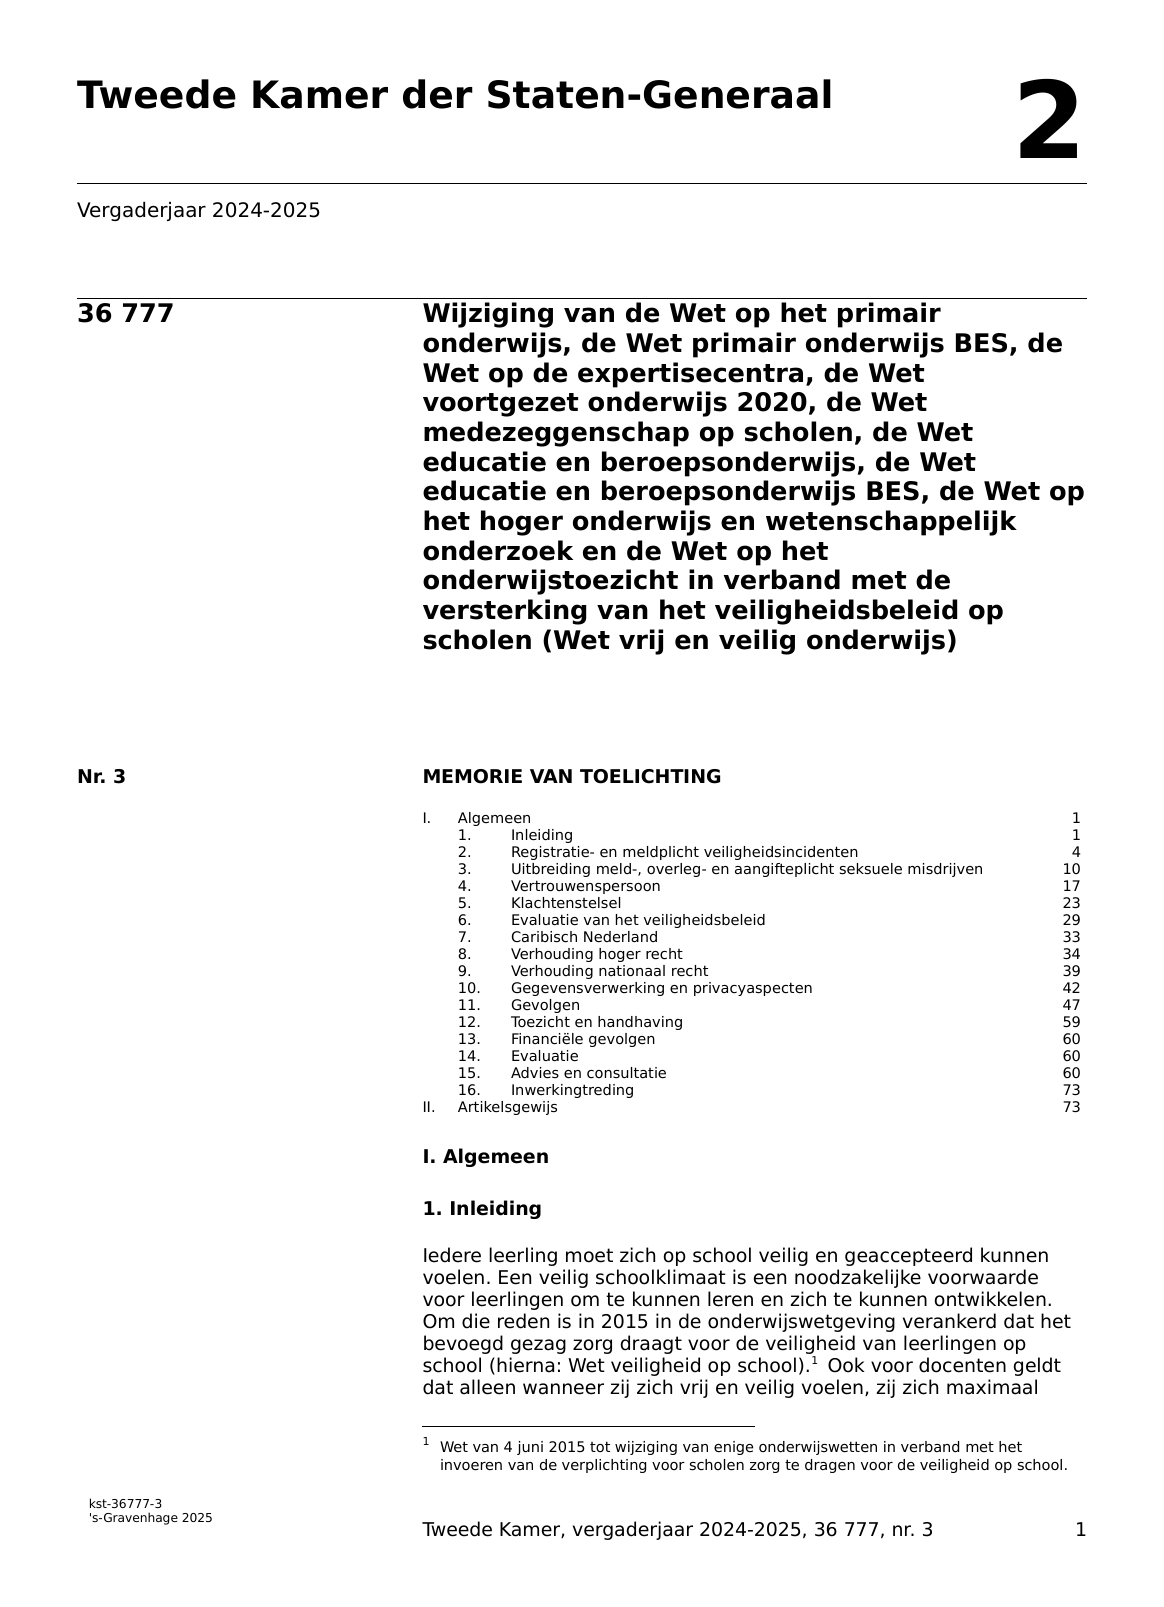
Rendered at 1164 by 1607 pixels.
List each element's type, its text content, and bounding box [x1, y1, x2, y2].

table_cell [422, 827, 452, 844]
table_cell Registratie- en meldplicht veiligheidsincidenten [505, 844, 1027, 861]
table_cell 33 [1028, 929, 1087, 946]
table_cell II. [422, 1099, 452, 1116]
text kst-36777-3 [88, 1497, 323, 1511]
subtitle 36 777 Wijziging van de Wet op het primair onderwijs, de Wet primair onderwijs BES, de Wet op de expertisecentra, de Wet voortgezet onderwijs 2020, de Wet medezeggenschap op scholen, de Wet educatie en beroepsonderwijs, de Wet educatie en beroepsonderwijs BES, de Wet op het hoger onderwijs en wetenschappelijk onderzoek en de Wet op het onderwijstoezicht in verband met de versterking van het veiligheidsbeleid op scholen (Wet vrij en veilig onderwijs) [77, 299, 1087, 655]
table_cell Evaluatie van het veiligheidsbeleid [505, 912, 1027, 929]
table_cell 2. [452, 844, 505, 861]
table_cell Caribisch Nederland [505, 929, 1027, 946]
table_cell 3. [452, 861, 505, 878]
table_cell 15. [452, 1065, 505, 1082]
table_cell 16. [452, 1082, 505, 1099]
table_cell 11. [452, 997, 505, 1014]
table_cell [422, 895, 452, 912]
table_cell 8. [452, 946, 505, 963]
table_cell Vertrouwenspersoon [505, 878, 1027, 895]
table_header Tweede Kamer der Staten-Generaal [77, 59, 886, 183]
table_cell Verhouding hoger recht [505, 946, 1027, 963]
table_cell [422, 1065, 452, 1082]
subtitle Nr. 3 MEMORIE VAN TOELICHTING [77, 766, 1087, 788]
table_cell [422, 1048, 452, 1065]
table_header 1 [1028, 810, 1087, 827]
subtitle 1. Inleiding [422, 1198, 1087, 1220]
table_cell 59 [1028, 1014, 1087, 1031]
text Iedere leerling moet zich op school veilig en geaccepteerd kunnen voelen. Een veilig schoolklimaat is een noodzakelijke voorwaarde voor leerlingen om te kunnen leren en zich te kunnen ontwikkelen. Om die reden is in 2015 in de onderwijswetgeving verankerd dat het bevoegd gezag zorg draagt voor de veiligheid van leerlingen op school (hierna: Wet veiligheid op school). Ook voor docenten geldt dat alleen wanneer zij zich vrij en veilig voelen, zij zich maximaal [422, 1245, 1087, 1398]
table_cell Klachtenstelsel [505, 895, 1027, 912]
table_cell [422, 929, 452, 946]
table_cell Financiële gevolgen [505, 1031, 1027, 1048]
table_cell 6. [452, 912, 505, 929]
table_cell Inleiding [505, 827, 1027, 844]
table_cell [422, 997, 452, 1014]
table_cell 60 [1028, 1065, 1087, 1082]
table_cell Verhouding nationaal recht [505, 963, 1027, 980]
table_cell 39 [1028, 963, 1087, 980]
table_cell Uitbreiding meld-, overleg- en aangifteplicht seksuele misdrijven [505, 861, 1027, 878]
table_cell 60 [1028, 1031, 1087, 1048]
text Wet van 4 juni 2015 tot wijziging van enige onderwijswetten in verband met het invoeren van de verplichting voor scholen zorg te dragen voor de veiligheid op school. [422, 1435, 1087, 1474]
table_cell [422, 861, 452, 878]
table_cell [422, 963, 452, 980]
table_cell 7. [452, 929, 505, 946]
table_cell 47 [1028, 997, 1087, 1014]
table_cell [422, 912, 452, 929]
table_header 2 [886, 59, 1087, 183]
table_cell Gevolgen [505, 997, 1027, 1014]
table_cell Gegevensverwerking en privacyaspecten [505, 980, 1027, 997]
table_header Algemeen [452, 810, 1027, 827]
table_header I. [422, 810, 452, 827]
table_cell [422, 980, 452, 997]
table_cell [422, 844, 452, 861]
table_cell Artikelsgewijs [452, 1099, 1027, 1116]
table_cell 4. [452, 878, 505, 895]
table_cell 42 [1028, 980, 1087, 997]
table_cell 73 [1028, 1082, 1087, 1099]
table_cell 12. [452, 1014, 505, 1031]
table_cell 5. [452, 895, 505, 912]
table_cell 73 [1028, 1099, 1087, 1116]
table_cell 29 [1028, 912, 1087, 929]
table_cell 60 [1028, 1048, 1087, 1065]
table_cell [422, 878, 452, 895]
table_cell [422, 1082, 452, 1099]
table_cell Vergaderjaar 2024-2025 [77, 184, 1087, 298]
table_cell [422, 946, 452, 963]
table_cell [422, 1014, 452, 1031]
table_cell 23 [1028, 895, 1087, 912]
table_cell 10. [452, 980, 505, 997]
table_cell 17 [1028, 878, 1087, 895]
table_cell [422, 1031, 452, 1048]
text 's-Gravenhage 2025 [88, 1511, 323, 1525]
subtitle I. Algemeen [422, 1146, 1087, 1168]
table_cell Evaluatie [505, 1048, 1027, 1065]
table_cell 4 [1028, 844, 1087, 861]
table_cell Toezicht en handhaving [505, 1014, 1027, 1031]
table_cell Advies en consultatie [505, 1065, 1027, 1082]
table_cell 1 [1028, 827, 1087, 844]
table_cell Inwerkingtreding [505, 1082, 1027, 1099]
table_cell 10 [1028, 861, 1087, 878]
table_cell 1. [452, 827, 505, 844]
table_cell 34 [1028, 946, 1087, 963]
table_cell 9. [452, 963, 505, 980]
table_cell 13. [452, 1031, 505, 1048]
table_cell 14. [452, 1048, 505, 1065]
